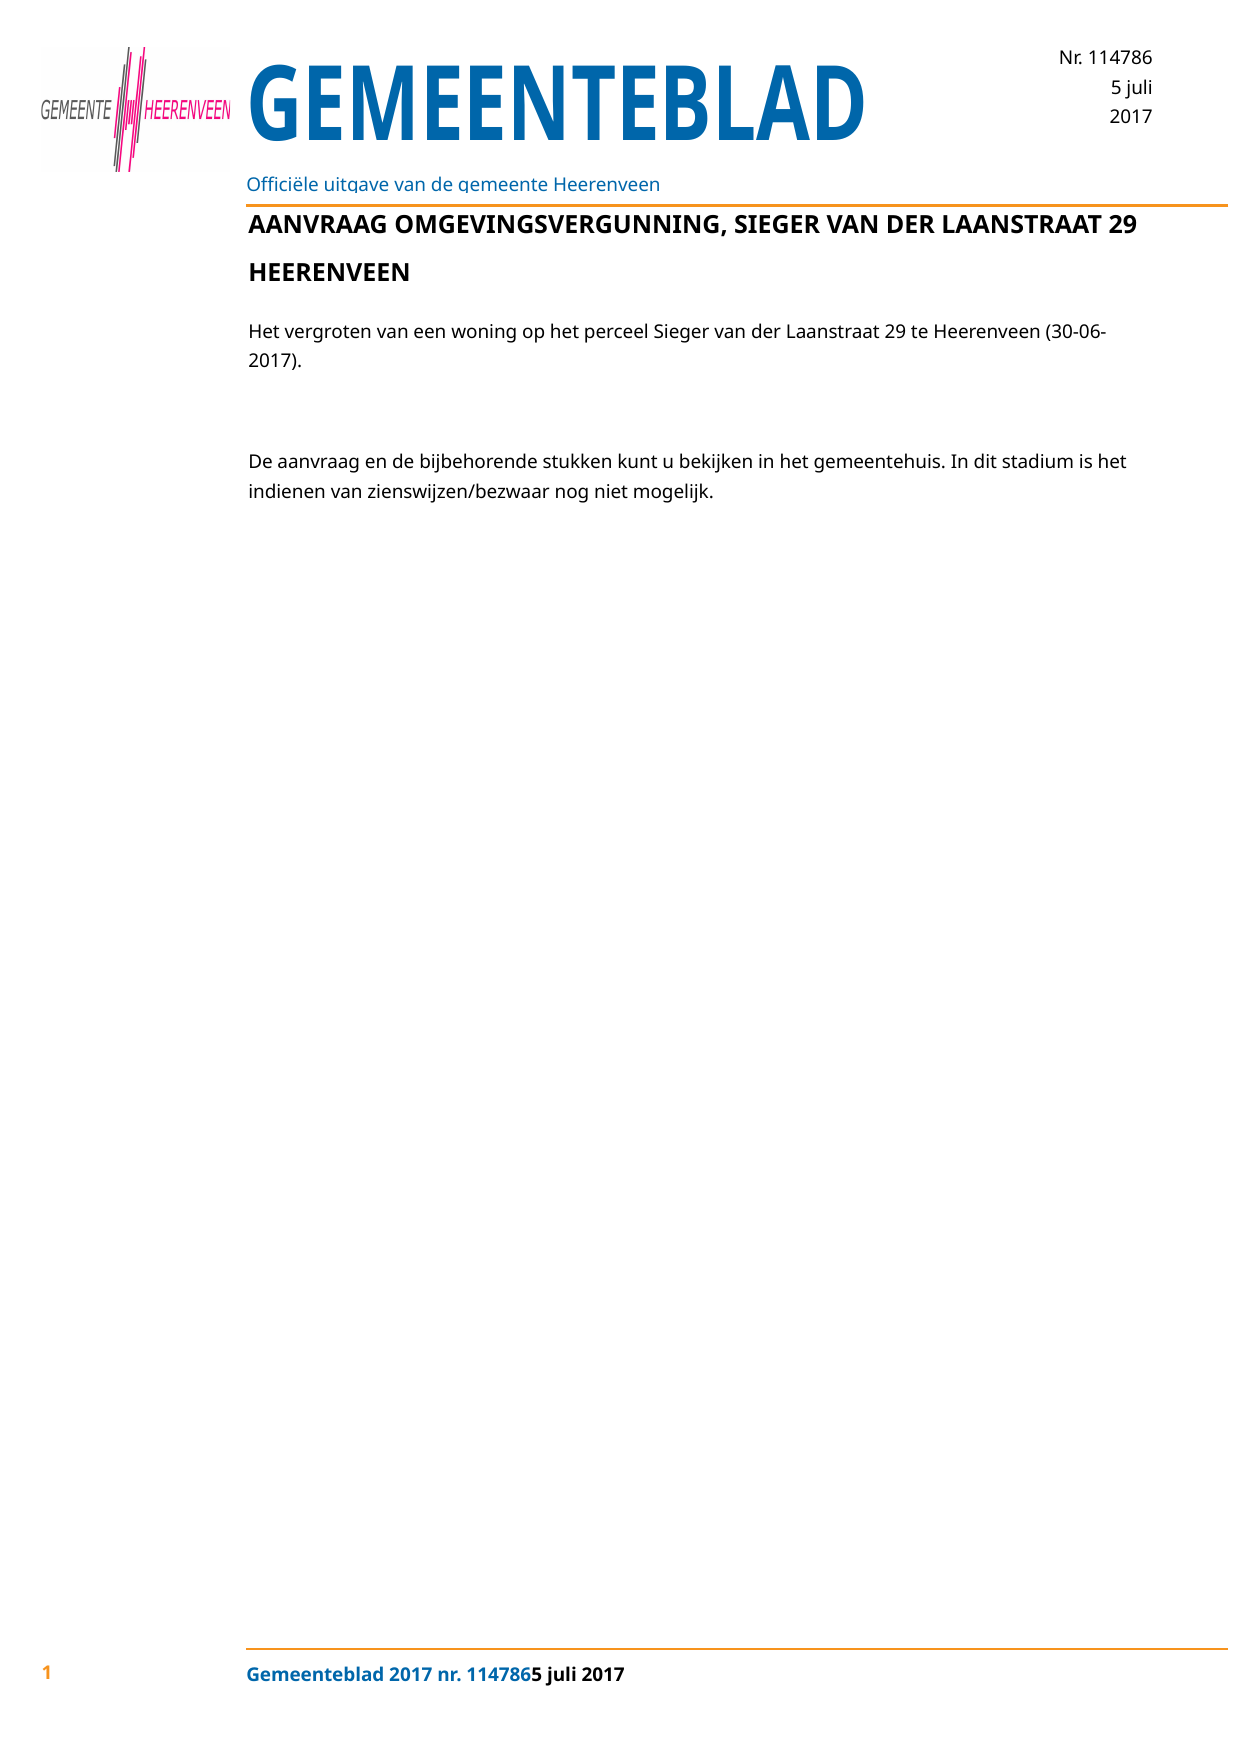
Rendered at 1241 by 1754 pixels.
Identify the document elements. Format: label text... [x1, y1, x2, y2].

text Het vergroten van een woning op het perceel Sieger van der Laanstraat 29 te Heerenveen (30-06-2017). [248, 318, 1152, 373]
text De aanvraag en de bijbehorende stukken kunt u bekijken in het gemeentehuis. In dit stadium is het indienen van zienswijzen/bezwaar nog niet mogelijk. [248, 448, 1152, 504]
picture [41, 47, 231, 172]
text AANVRAAG OMGEVINGSVERGUNNING, SIEGER VAN DER LAANSTRAAT 29 HEERENVEEN [248, 207, 1152, 288]
